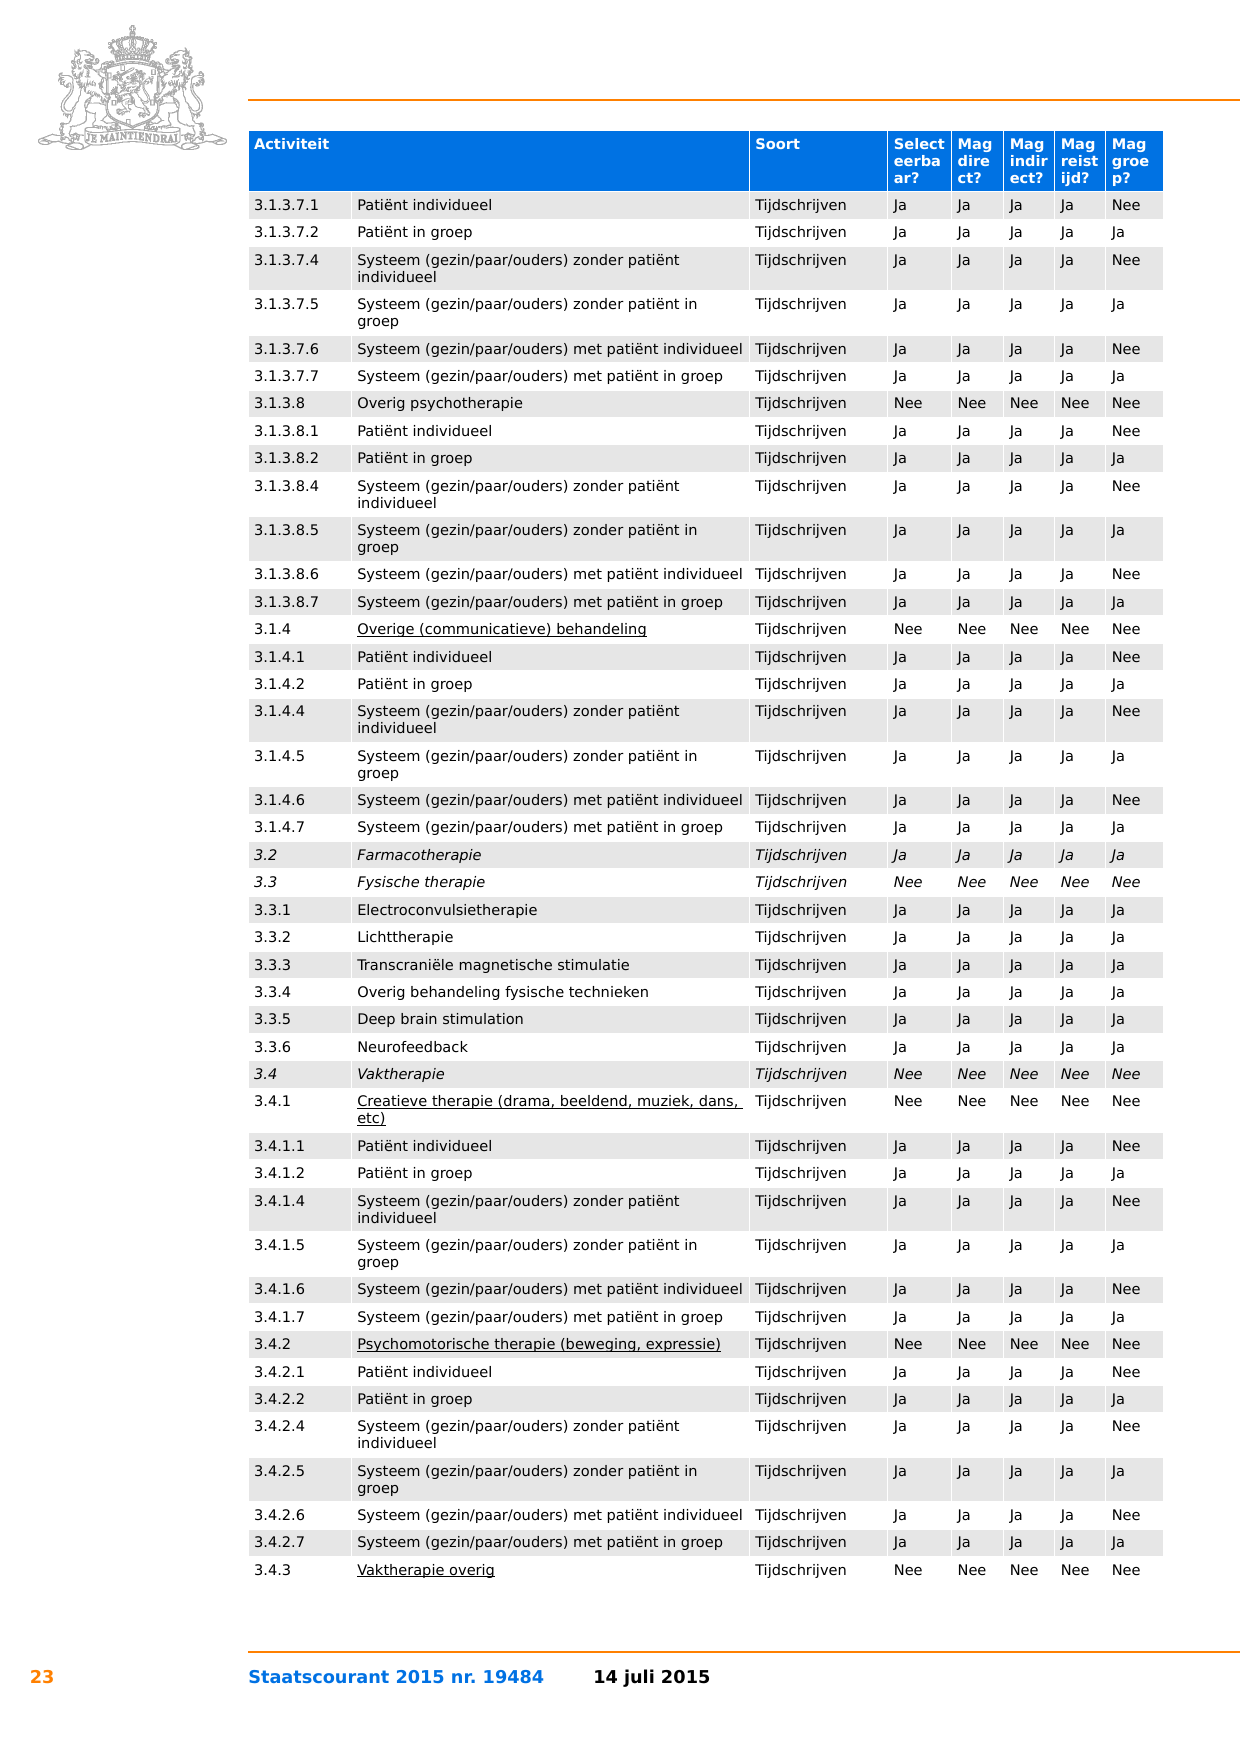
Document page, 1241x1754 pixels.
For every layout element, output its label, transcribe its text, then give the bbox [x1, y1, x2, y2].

table_cell Ja [952, 787, 1003, 814]
table_cell Ja [1004, 1232, 1054, 1276]
table_cell Ja [888, 1006, 951, 1033]
table_cell 3.3.2 [249, 924, 351, 951]
table_cell Tijdschrijven [750, 589, 887, 615]
table_cell Ja [1106, 924, 1163, 951]
table_cell Ja [952, 1414, 1003, 1457]
table_cell Ja [1055, 1133, 1105, 1159]
table_cell Nee [952, 1331, 1003, 1358]
table_cell 3.3 [249, 870, 351, 896]
table_cell Tijdschrijven [750, 1034, 887, 1060]
table_cell Ja [952, 473, 1003, 516]
table_cell Ja [1004, 1502, 1054, 1529]
table_cell Tijdschrijven [750, 924, 887, 951]
table_cell Ja [952, 1006, 1003, 1033]
table_cell Ja [952, 1502, 1003, 1529]
table_cell Farmacotherapie [352, 842, 749, 868]
table_cell 3.3.1 [249, 897, 351, 923]
table_cell Nee [952, 870, 1003, 896]
table_cell Overig behandeling fysische technieken [352, 979, 749, 1005]
table_cell Ja [1055, 897, 1105, 923]
table_header Mag indirect? [1004, 131, 1054, 191]
table_cell Nee [1004, 870, 1054, 896]
table_cell 3.1.4.4 [249, 699, 351, 742]
table_cell Overige (communicatieve) behandeling [352, 616, 749, 643]
table_cell Ja [1106, 1160, 1163, 1187]
table_cell Ja [1055, 787, 1105, 814]
table_cell Patiënt in groep [352, 220, 749, 246]
table_cell Ja [888, 517, 951, 561]
table_cell Ja [952, 644, 1003, 670]
table_cell Nee [952, 1089, 1003, 1132]
table_cell Vaktherapie overig [352, 1557, 749, 1583]
table_cell Tijdschrijven [750, 1331, 887, 1358]
table_cell Ja [1055, 671, 1105, 697]
table_cell 3.4.1.1 [249, 1133, 351, 1159]
table_cell Ja [1106, 291, 1163, 335]
table_cell Ja [1004, 418, 1054, 444]
table_cell Tijdschrijven [750, 952, 887, 978]
table_cell Ja [1004, 247, 1054, 290]
table_cell Patiënt individueel [352, 192, 749, 219]
table_cell Ja [1106, 1006, 1163, 1033]
table_cell Tijdschrijven [750, 616, 887, 643]
table_cell Tijdschrijven [750, 1188, 887, 1231]
table_cell Tijdschrijven [750, 1386, 887, 1412]
table_cell Tijdschrijven [750, 1089, 887, 1132]
table_cell Systeem (gezin/paar/ouders) zonder patiënt in groep [352, 517, 749, 561]
table_cell Tijdschrijven [750, 1160, 887, 1187]
table_cell Ja [1055, 1414, 1105, 1457]
table_cell Ja [1004, 192, 1054, 219]
table_cell Tijdschrijven [750, 1458, 887, 1501]
table_cell Tijdschrijven [750, 192, 887, 219]
table_header Activiteit [249, 131, 749, 191]
table_cell Tijdschrijven [750, 1277, 887, 1303]
table_cell Electroconvulsietherapie [352, 897, 749, 923]
table_cell 3.4.1.7 [249, 1304, 351, 1330]
table_cell Ja [1055, 1502, 1105, 1529]
table_cell Tijdschrijven [750, 1557, 887, 1583]
table_cell Neurofeedback [352, 1034, 749, 1060]
table_cell Ja [952, 192, 1003, 219]
table_cell Ja [1004, 445, 1054, 472]
table_cell Ja [952, 1232, 1003, 1276]
table_cell Ja [1055, 1386, 1105, 1412]
table_cell Nee [1106, 1331, 1163, 1358]
table_cell 3.1.3.7.2 [249, 220, 351, 246]
table_cell Tijdschrijven [750, 418, 887, 444]
table_cell Ja [1004, 336, 1054, 362]
table_cell Systeem (gezin/paar/ouders) zonder patiënt individueel [352, 473, 749, 516]
table_cell Tijdschrijven [750, 1414, 887, 1457]
table_cell Nee [1106, 418, 1163, 444]
table_cell Ja [888, 473, 951, 516]
table_cell Nee [1004, 1557, 1054, 1583]
table_cell Ja [1106, 517, 1163, 561]
table_cell 3.3.3 [249, 952, 351, 978]
table_cell Ja [888, 979, 951, 1005]
table_cell Ja [1004, 1160, 1054, 1187]
table_cell Systeem (gezin/paar/ouders) zonder patiënt individueel [352, 247, 749, 290]
table_cell Ja [952, 842, 1003, 868]
table_cell 3.1.3.7.4 [249, 247, 351, 290]
table_cell Ja [888, 247, 951, 290]
table_cell Ja [888, 445, 951, 472]
table_cell Ja [1004, 842, 1054, 868]
table_cell Nee [888, 1061, 951, 1088]
table_cell Ja [888, 1133, 951, 1159]
table_cell Ja [888, 1458, 951, 1501]
table_cell Nee [888, 1331, 951, 1358]
table_cell Ja [1055, 418, 1105, 444]
table_cell Ja [952, 247, 1003, 290]
table_cell Nee [1106, 616, 1163, 643]
table_cell Ja [952, 445, 1003, 472]
table_cell Systeem (gezin/paar/ouders) zonder patiënt in groep [352, 1458, 749, 1501]
table_cell Tijdschrijven [750, 870, 887, 896]
table_cell Nee [1004, 616, 1054, 643]
table_cell 3.1.3.8.4 [249, 473, 351, 516]
table_cell Ja [952, 952, 1003, 978]
table_cell Ja [952, 562, 1003, 588]
table_cell Tijdschrijven [750, 787, 887, 814]
table_cell 3.4.2.4 [249, 1414, 351, 1457]
table_cell Ja [1055, 220, 1105, 246]
table_cell Nee [1106, 247, 1163, 290]
table_cell Ja [1004, 1277, 1054, 1303]
table_cell Ja [888, 897, 951, 923]
table_cell Nee [1106, 192, 1163, 219]
table_cell Ja [1106, 363, 1163, 389]
table_cell Systeem (gezin/paar/ouders) met patiënt in groep [352, 589, 749, 615]
table_cell Ja [952, 1277, 1003, 1303]
table_cell Ja [1004, 291, 1054, 335]
table_cell Ja [888, 363, 951, 389]
table_cell Tijdschrijven [750, 644, 887, 670]
table_cell Ja [888, 671, 951, 697]
table_cell 3.4.2.7 [249, 1530, 351, 1556]
table_cell 3.4.2.6 [249, 1502, 351, 1529]
table_cell Ja [888, 220, 951, 246]
table_cell Ja [888, 589, 951, 615]
table_cell Nee [888, 1089, 951, 1132]
table_cell Systeem (gezin/paar/ouders) zonder patiënt individueel [352, 699, 749, 742]
table_cell Patiënt individueel [352, 644, 749, 670]
table_cell Nee [1106, 391, 1163, 417]
table_cell Ja [1106, 897, 1163, 923]
table_cell Ja [1004, 1133, 1054, 1159]
table_cell 3.4.1 [249, 1089, 351, 1132]
table_cell Patiënt in groep [352, 1160, 749, 1187]
table_cell 3.3.5 [249, 1006, 351, 1033]
table_cell Ja [1004, 979, 1054, 1005]
table_cell Ja [888, 815, 951, 841]
table_cell 3.1.3.8 [249, 391, 351, 417]
table_header Mag reistijd? [1055, 131, 1105, 191]
table_cell Ja [1004, 1188, 1054, 1231]
table_cell Ja [1055, 192, 1105, 219]
table_cell Nee [888, 870, 951, 896]
table_cell Ja [952, 1133, 1003, 1159]
table_cell Ja [888, 952, 951, 978]
table_cell Ja [888, 1034, 951, 1060]
table_cell Ja [1004, 699, 1054, 742]
table_cell Ja [952, 1304, 1003, 1330]
table_cell Systeem (gezin/paar/ouders) met patiënt in groep [352, 1304, 749, 1330]
table_cell 3.1.3.7.7 [249, 363, 351, 389]
table_cell 3.1.4.6 [249, 787, 351, 814]
table_cell Lichttherapie [352, 924, 749, 951]
table_cell Ja [888, 924, 951, 951]
table_cell Nee [1055, 616, 1105, 643]
table_cell Ja [888, 336, 951, 362]
table_cell Nee [1106, 473, 1163, 516]
table_cell Tijdschrijven [750, 517, 887, 561]
table_cell Ja [1106, 979, 1163, 1005]
table_cell Ja [1004, 743, 1054, 786]
table_cell Ja [1106, 1034, 1163, 1060]
table_cell Ja [1004, 1006, 1054, 1033]
table_cell Nee [1106, 787, 1163, 814]
table_cell Ja [1004, 220, 1054, 246]
table_cell Nee [1106, 1188, 1163, 1231]
table_cell Ja [1004, 644, 1054, 670]
table_cell Ja [952, 1458, 1003, 1501]
table_cell Nee [1106, 699, 1163, 742]
table_cell 3.1.3.8.7 [249, 589, 351, 615]
table_cell Systeem (gezin/paar/ouders) met patiënt in groep [352, 363, 749, 389]
table_cell 3.4.2 [249, 1331, 351, 1358]
table_cell Ja [888, 743, 951, 786]
table_cell Nee [1106, 1061, 1163, 1088]
table_cell Ja [1004, 562, 1054, 588]
table_cell Ja [1055, 743, 1105, 786]
table_cell Tijdschrijven [750, 699, 887, 742]
table_cell Ja [1055, 1160, 1105, 1187]
table_cell Nee [888, 616, 951, 643]
table_cell Systeem (gezin/paar/ouders) met patiënt in groep [352, 1530, 749, 1556]
table_cell Nee [888, 1557, 951, 1583]
table_cell Ja [888, 192, 951, 219]
table_cell Patiënt individueel [352, 418, 749, 444]
table_cell Tijdschrijven [750, 336, 887, 362]
table_cell Systeem (gezin/paar/ouders) zonder patiënt individueel [352, 1188, 749, 1231]
table_cell Creatieve therapie (drama, beeldend, muziek, dans, etc) [352, 1089, 749, 1132]
table_cell 3.1.4.5 [249, 743, 351, 786]
table_cell Ja [1106, 1530, 1163, 1556]
table_cell Ja [1004, 924, 1054, 951]
table_cell Ja [888, 1414, 951, 1457]
table_cell Nee [952, 1557, 1003, 1583]
table_cell Ja [1004, 517, 1054, 561]
table_cell Tijdschrijven [750, 391, 887, 417]
table_cell Tijdschrijven [750, 815, 887, 841]
table_cell Fysische therapie [352, 870, 749, 896]
table_cell Ja [952, 815, 1003, 841]
table_cell Ja [952, 418, 1003, 444]
table_cell Tijdschrijven [750, 1530, 887, 1556]
table_cell Nee [1106, 336, 1163, 362]
table_cell Ja [1106, 589, 1163, 615]
table_cell Ja [888, 291, 951, 335]
table_cell Ja [952, 699, 1003, 742]
table_cell Ja [888, 562, 951, 588]
table_cell Ja [952, 1160, 1003, 1187]
table_cell Ja [1055, 1359, 1105, 1385]
table_cell Nee [1004, 1061, 1054, 1088]
table_cell Systeem (gezin/paar/ouders) met patiënt in groep [352, 815, 749, 841]
table_cell Ja [1004, 1304, 1054, 1330]
table_cell Tijdschrijven [750, 291, 887, 335]
table_cell Patiënt in groep [352, 445, 749, 472]
table_cell Ja [1055, 1034, 1105, 1060]
table_cell Ja [1055, 1530, 1105, 1556]
table_cell Nee [1106, 1502, 1163, 1529]
table_cell Nee [1055, 1089, 1105, 1132]
table_cell Ja [1004, 1458, 1054, 1501]
table_cell Nee [1106, 1359, 1163, 1385]
table_cell Tijdschrijven [750, 897, 887, 923]
table_cell Ja [1055, 562, 1105, 588]
table_cell Ja [952, 1034, 1003, 1060]
table_cell Systeem (gezin/paar/ouders) met patiënt individueel [352, 787, 749, 814]
table_cell Ja [1106, 815, 1163, 841]
table_cell Ja [888, 1232, 951, 1276]
table_cell Ja [1055, 924, 1105, 951]
table_cell Nee [1055, 1061, 1105, 1088]
table_cell Tijdschrijven [750, 1502, 887, 1529]
table_cell Ja [1055, 445, 1105, 472]
table_cell Nee [1004, 1331, 1054, 1358]
table_cell Ja [1055, 1304, 1105, 1330]
table_cell 3.1.3.8.2 [249, 445, 351, 472]
table_cell Ja [1055, 699, 1105, 742]
table_cell Ja [1055, 952, 1105, 978]
table_cell Ja [1106, 1386, 1163, 1412]
table_header Mag groep? [1106, 131, 1163, 191]
table_cell Ja [1004, 952, 1054, 978]
table_cell Ja [1106, 842, 1163, 868]
table_cell Ja [1004, 473, 1054, 516]
table_cell Tijdschrijven [750, 247, 887, 290]
table_cell Ja [888, 787, 951, 814]
table_cell Ja [888, 1530, 951, 1556]
table_header Mag direct? [952, 131, 1003, 191]
table_cell Ja [888, 699, 951, 742]
table_cell Ja [888, 1277, 951, 1303]
table_cell Ja [1004, 1530, 1054, 1556]
table_cell Tijdschrijven [750, 743, 887, 786]
table_cell Ja [952, 671, 1003, 697]
table_cell Ja [1055, 644, 1105, 670]
table_cell Ja [888, 1304, 951, 1330]
table_cell Nee [952, 616, 1003, 643]
table_cell Tijdschrijven [750, 473, 887, 516]
table_cell Ja [1055, 473, 1105, 516]
table_cell Ja [888, 1359, 951, 1385]
table_cell Nee [1106, 1089, 1163, 1132]
table_cell 3.1.4 [249, 616, 351, 643]
table_cell 3.4.1.2 [249, 1160, 351, 1187]
table_cell Ja [1055, 291, 1105, 335]
table_cell Ja [888, 1188, 951, 1231]
table_cell Ja [1106, 445, 1163, 472]
table_cell Overig psychotherapie [352, 391, 749, 417]
table_cell Nee [1106, 870, 1163, 896]
table_cell 3.1.3.8.1 [249, 418, 351, 444]
table_cell Systeem (gezin/paar/ouders) met patiënt individueel [352, 1277, 749, 1303]
table_cell Tijdschrijven [750, 1061, 887, 1088]
table_cell Ja [1106, 1458, 1163, 1501]
table_cell Ja [952, 517, 1003, 561]
table_cell Ja [1055, 979, 1105, 1005]
table_cell Ja [1055, 517, 1105, 561]
table_cell Ja [1004, 1359, 1054, 1385]
table_cell Nee [952, 391, 1003, 417]
table_cell Ja [952, 291, 1003, 335]
table_cell Tijdschrijven [750, 562, 887, 588]
table_cell 3.1.3.8.6 [249, 562, 351, 588]
table_header Soort [750, 131, 887, 191]
table_cell 3.2 [249, 842, 351, 868]
table_cell Ja [1004, 1386, 1054, 1412]
table_cell Ja [1055, 589, 1105, 615]
table_cell Ja [952, 979, 1003, 1005]
table_cell Deep brain stimulation [352, 1006, 749, 1033]
table_cell 3.1.3.7.6 [249, 336, 351, 362]
table_cell Nee [1106, 1133, 1163, 1159]
table_cell Ja [888, 1386, 951, 1412]
table_cell 3.1.4.7 [249, 815, 351, 841]
table_cell Ja [1055, 247, 1105, 290]
table_cell Nee [1004, 1089, 1054, 1132]
table_cell Ja [952, 1386, 1003, 1412]
table_cell 3.1.4.2 [249, 671, 351, 697]
table_cell Ja [1106, 1232, 1163, 1276]
table_cell Ja [1055, 815, 1105, 841]
table_cell Ja [1004, 363, 1054, 389]
table_cell Ja [1004, 589, 1054, 615]
table_cell Ja [1106, 671, 1163, 697]
table_cell 3.4.2.5 [249, 1458, 351, 1501]
table_cell Ja [888, 418, 951, 444]
table_cell Ja [1004, 787, 1054, 814]
table_cell Transcraniële magnetische stimulatie [352, 952, 749, 978]
table_cell Tijdschrijven [750, 445, 887, 472]
table_cell Ja [1106, 952, 1163, 978]
table_cell Ja [1055, 1458, 1105, 1501]
table_cell Ja [952, 336, 1003, 362]
table_cell Nee [1106, 1414, 1163, 1457]
table_cell 3.4 [249, 1061, 351, 1088]
table_cell Nee [1055, 1331, 1105, 1358]
table_header Selecteerbaar? [888, 131, 951, 191]
table_cell Tijdschrijven [750, 671, 887, 697]
table_cell 3.4.1.6 [249, 1277, 351, 1303]
table_cell Nee [952, 1061, 1003, 1088]
table_cell Ja [952, 1530, 1003, 1556]
table_cell Ja [1055, 1006, 1105, 1033]
table_cell Systeem (gezin/paar/ouders) zonder patiënt in groep [352, 743, 749, 786]
table_cell Nee [1106, 562, 1163, 588]
table_cell Ja [952, 897, 1003, 923]
table_cell Nee [1106, 1277, 1163, 1303]
table_cell 3.3.4 [249, 979, 351, 1005]
table_cell Systeem (gezin/paar/ouders) met patiënt individueel [352, 336, 749, 362]
table_cell Ja [952, 363, 1003, 389]
table_cell Patiënt individueel [352, 1359, 749, 1385]
table_cell Tijdschrijven [750, 1133, 887, 1159]
table_cell Ja [1055, 842, 1105, 868]
table_cell Ja [1055, 363, 1105, 389]
table_cell 3.1.3.7.1 [249, 192, 351, 219]
table_cell 3.1.3.8.5 [249, 517, 351, 561]
table_cell Ja [952, 743, 1003, 786]
table_cell 3.4.1.4 [249, 1188, 351, 1231]
table_cell Ja [888, 842, 951, 868]
table_cell Patiënt in groep [352, 671, 749, 697]
table_cell Ja [952, 924, 1003, 951]
table_cell 3.3.6 [249, 1034, 351, 1060]
table_cell Tijdschrijven [750, 1232, 887, 1276]
table_cell Ja [1106, 743, 1163, 786]
table_cell Tijdschrijven [750, 363, 887, 389]
table_cell Systeem (gezin/paar/ouders) zonder patiënt in groep [352, 291, 749, 335]
table_cell Ja [888, 644, 951, 670]
table_cell Ja [888, 1160, 951, 1187]
table_cell Tijdschrijven [750, 220, 887, 246]
table_cell Ja [1055, 1277, 1105, 1303]
table_cell Ja [952, 589, 1003, 615]
table_cell Systeem (gezin/paar/ouders) zonder patiënt individueel [352, 1414, 749, 1457]
table_cell Nee [1106, 644, 1163, 670]
table_cell Ja [888, 1502, 951, 1529]
table_cell Ja [1055, 336, 1105, 362]
table_cell Tijdschrijven [750, 842, 887, 868]
table_cell Systeem (gezin/paar/ouders) met patiënt individueel [352, 1502, 749, 1529]
table_cell Nee [888, 391, 951, 417]
table_cell Ja [1106, 220, 1163, 246]
table_cell Tijdschrijven [750, 1006, 887, 1033]
picture [38, 25, 227, 150]
table_cell 3.4.3 [249, 1557, 351, 1583]
table_cell Nee [1055, 391, 1105, 417]
table_cell Ja [1004, 1034, 1054, 1060]
table_cell Psychomotorische therapie (beweging, expressie) [352, 1331, 749, 1358]
table_cell 3.1.3.7.5 [249, 291, 351, 335]
table_cell Ja [1055, 1232, 1105, 1276]
table_cell 3.4.2.1 [249, 1359, 351, 1385]
table_cell Ja [1106, 1304, 1163, 1330]
table_cell Ja [1004, 815, 1054, 841]
table_cell Patiënt individueel [352, 1133, 749, 1159]
table_cell 3.4.1.5 [249, 1232, 351, 1276]
table_cell Tijdschrijven [750, 979, 887, 1005]
table_cell Tijdschrijven [750, 1359, 887, 1385]
table_cell Ja [1004, 1414, 1054, 1457]
table_cell 3.1.4.1 [249, 644, 351, 670]
table_cell Vaktherapie [352, 1061, 749, 1088]
table_cell Nee [1055, 1557, 1105, 1583]
table_cell Ja [952, 1359, 1003, 1385]
table_cell Patiënt in groep [352, 1386, 749, 1412]
table_cell Ja [1004, 897, 1054, 923]
table_cell Nee [1106, 1557, 1163, 1583]
table_cell Ja [1004, 671, 1054, 697]
table_cell Systeem (gezin/paar/ouders) zonder patiënt in groep [352, 1232, 749, 1276]
table_cell Ja [952, 220, 1003, 246]
table_cell Ja [952, 1188, 1003, 1231]
table_cell Systeem (gezin/paar/ouders) met patiënt individueel [352, 562, 749, 588]
table_cell Tijdschrijven [750, 1304, 887, 1330]
table_cell 3.4.2.2 [249, 1386, 351, 1412]
table_cell Ja [1055, 1188, 1105, 1231]
table_cell Nee [1055, 870, 1105, 896]
table_cell Nee [1004, 391, 1054, 417]
